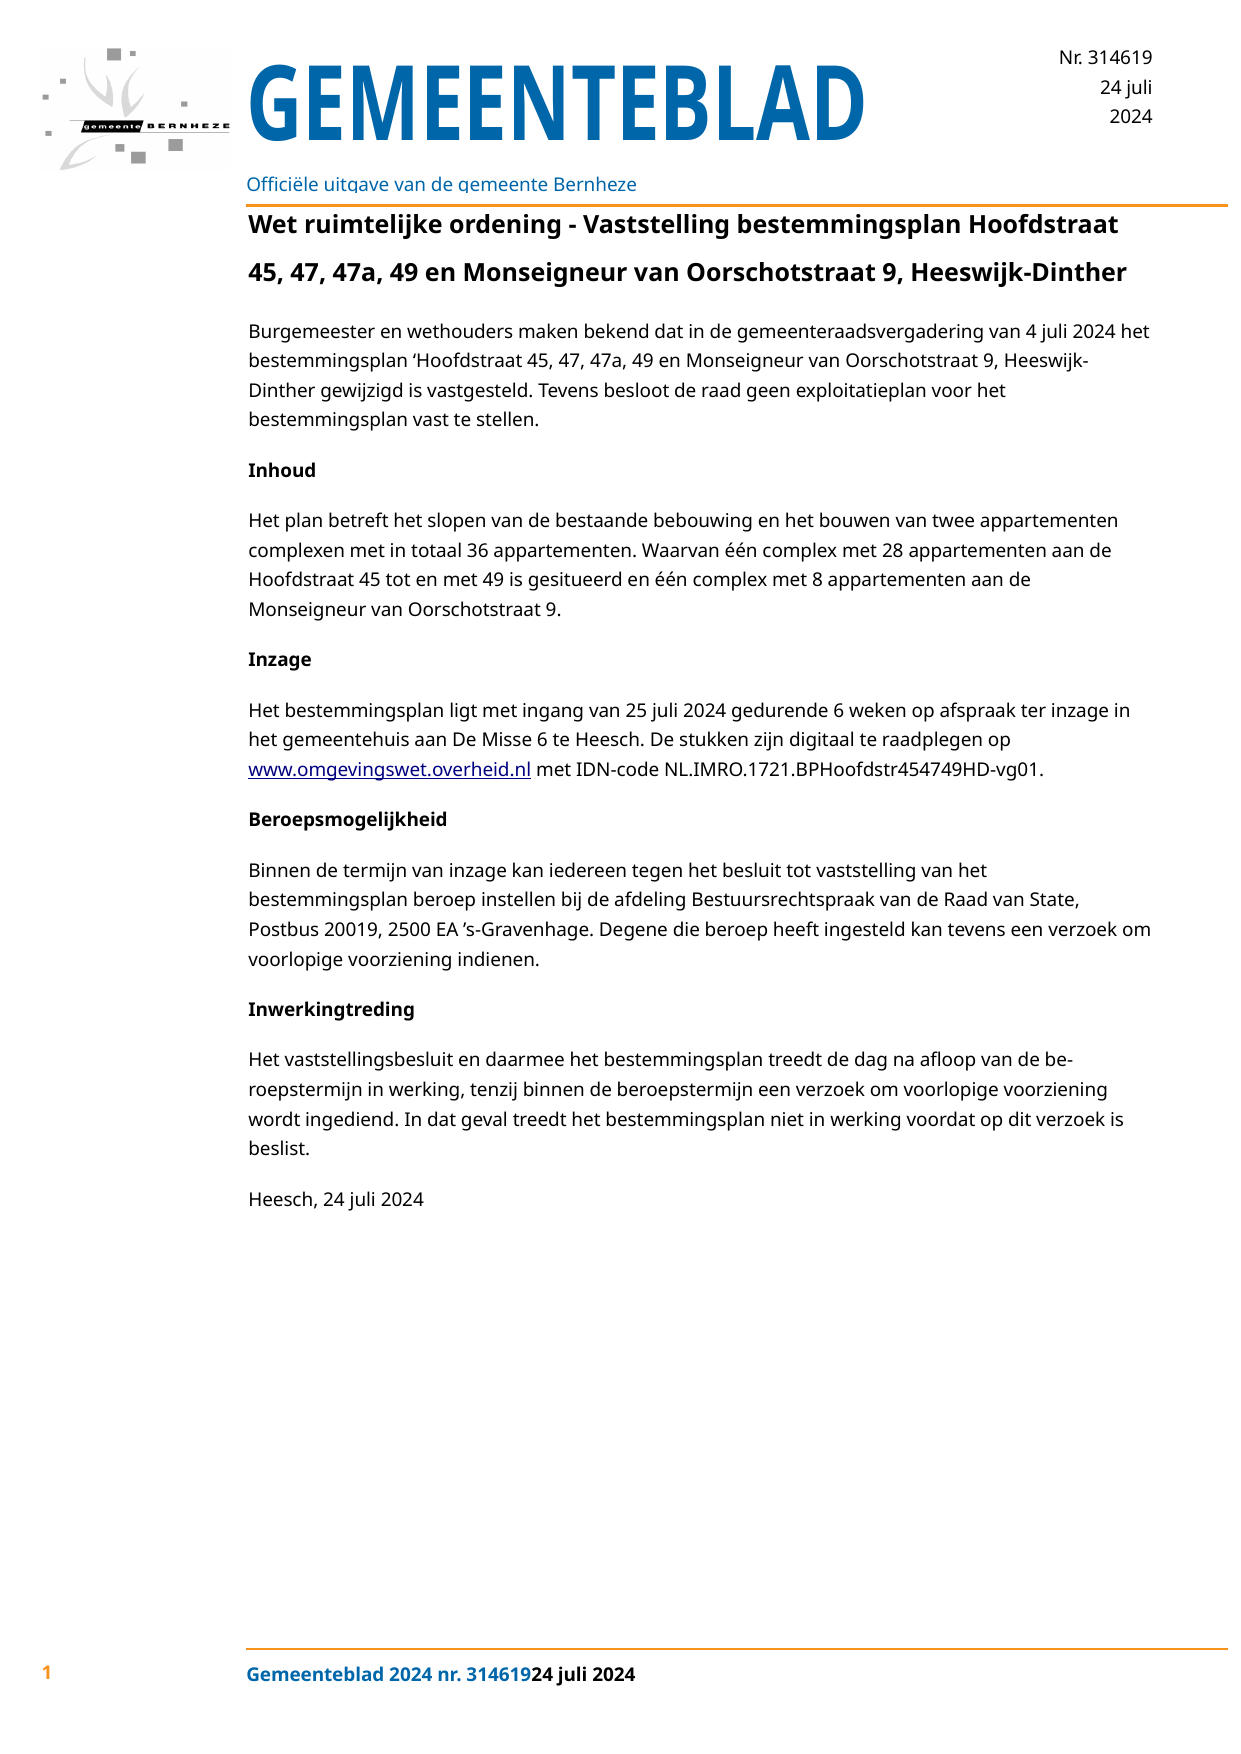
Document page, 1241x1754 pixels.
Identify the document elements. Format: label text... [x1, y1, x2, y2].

text Inhoud [248, 457, 1152, 483]
text Het vaststellingsbesluit en daarmee het bestemmingsplan treedt de dag na afloop van de be-roepstermijn in werking, tenzij binnen de beroepstermijn een verzoek om voorlopige voorziening wordt ingediend. In dat geval treedt het bestemmingsplan niet in werking voordat op dit verzoek is beslist. [248, 1047, 1152, 1161]
text Beroepsmogelijkheid [248, 807, 1152, 832]
text Het bestemmingsplan ligt met ingang van 25 juli 2024 gedurende 6 weken op afspraak ter inzage in het gemeentehuis aan De Misse 6 te Heesch. De stukken zijn digitaal te raadplegen op www.omgevingswet.overheid.nl met IDN-code NL.IMRO.1721.BPHoofdstr454749HD-vg01. [248, 697, 1152, 782]
text Het plan betreft het slopen van de bestaande bebouwing en het bouwen van twee appartementen complexen met in totaal 36 appartementen. Waarvan één complex met 28 appartementen aan de Hoofdstraat 45 tot en met 49 is gesitueerd en één complex met 8 appartementen aan de Monseigneur van Oorschotstraat 9. [248, 507, 1152, 622]
text Inzage [248, 647, 1152, 672]
text Binnen de termijn van inzage kan iedereen tegen het besluit tot vaststelling van het bestemmingsplan beroep instellen bij de afdeling Bestuursrechtspraak van de Raad van State, Postbus 20019, 2500 EA ’s-Gravenhage. Degene die beroep heeft ingesteld kan tevens een verzoek om voorlopige voorziening indienen. [248, 857, 1152, 972]
text Wet ruimtelijke ordening - Vaststelling bestemmingsplan Hoofdstraat 45, 47, 47a, 49 en Monseigneur van Oorschotstraat 9, Heeswijk-Dinther [248, 207, 1152, 288]
picture [41, 47, 231, 172]
text Inwerkingtreding [248, 996, 1152, 1022]
text Burgemeester en wethouders maken bekend dat in de gemeenteraadsvergadering van 4 juli 2024 het bestemmingsplan ‘Hoofdstraat 45, 47, 47a, 49 en Monseigneur van Oorschotstraat 9, Heeswijk-Dinther gewijzigd is vastgesteld. Tevens besloot de raad geen exploitatieplan voor het bestemmingsplan vast te stellen. [248, 318, 1152, 432]
text Heesch, 24 juli 2024 [248, 1186, 1152, 1212]
